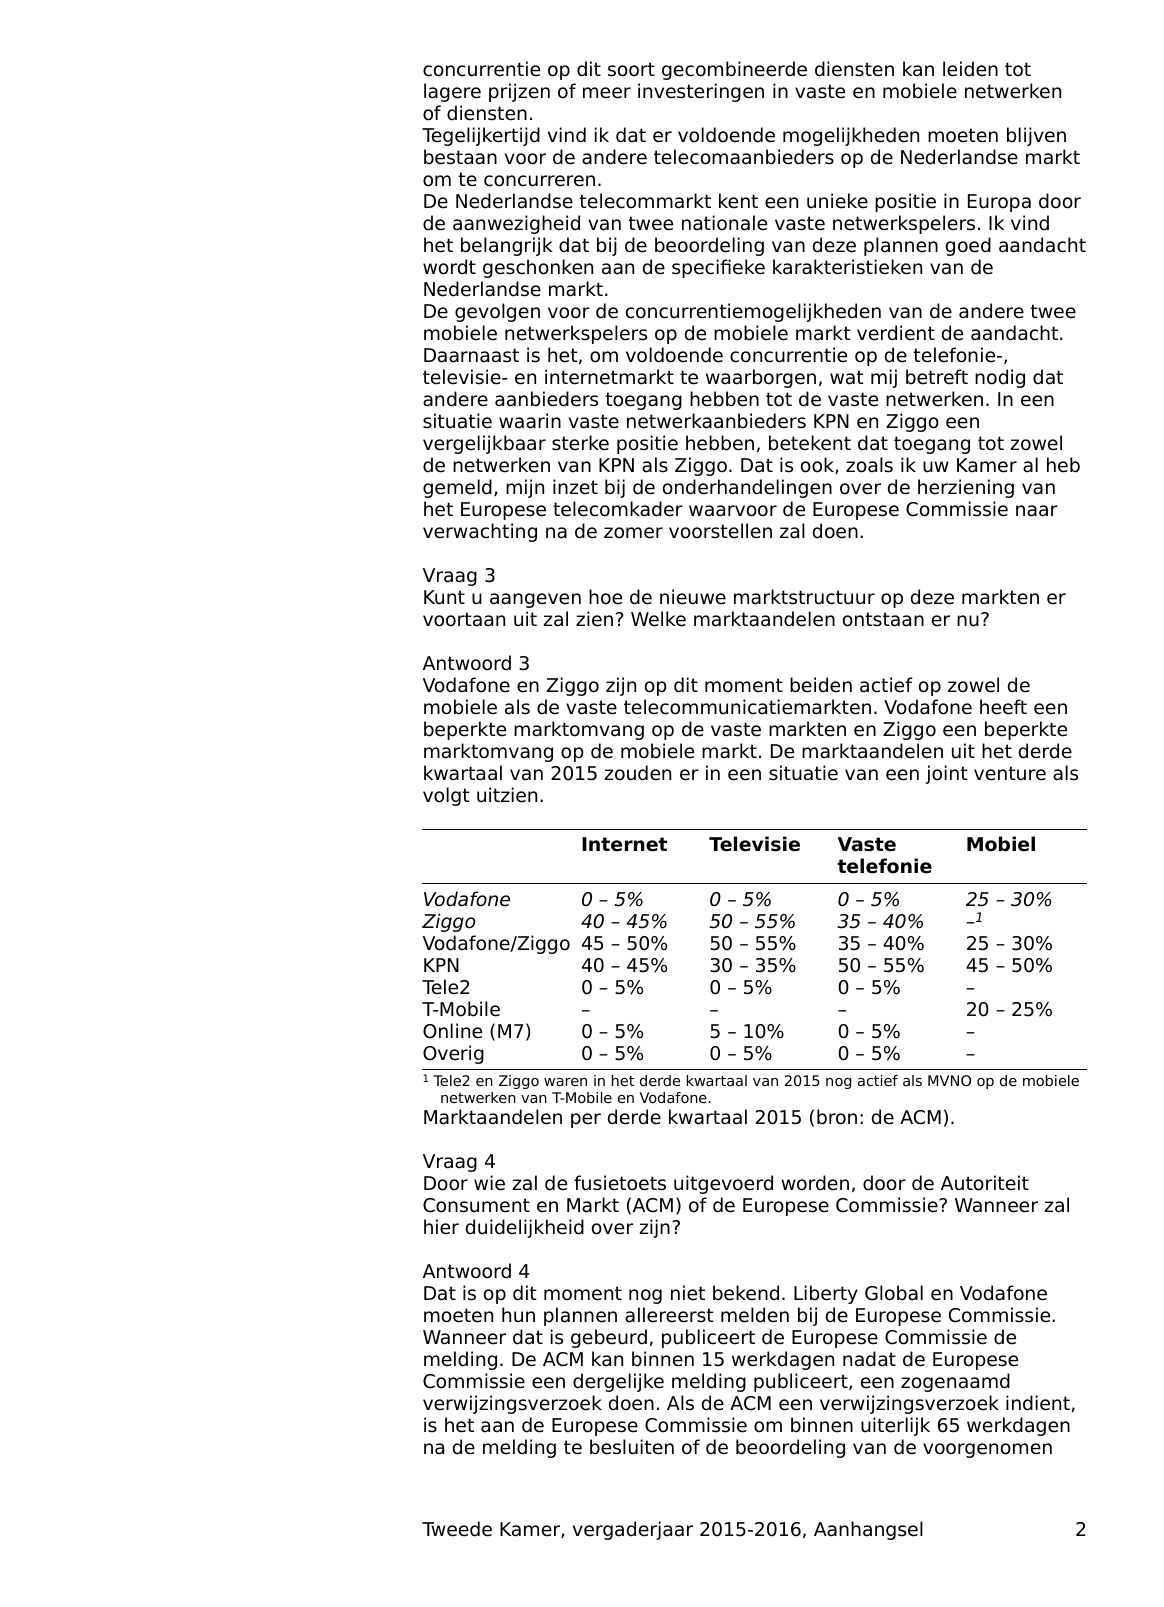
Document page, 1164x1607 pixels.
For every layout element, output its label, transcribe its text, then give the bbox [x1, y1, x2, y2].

text Kunt u aangeven hoe de nieuwe marktstructuur op deze markten er voortaan uit zal zien? Welke marktaandelen ontstaan er nu? [422, 587, 1087, 631]
text Tegelijkertijd vind ik dat er voldoende mogelijkheden moeten blijven bestaan voor de andere telecomaanbieders op de Nederlandse markt om te concurreren. [422, 125, 1087, 191]
table_cell 1 Tele2 en Ziggo waren in het derde kwartaal van 2015 nog actief als MVNO op de mobiele netwerken van T-Mobile en Vodafone. Marktaandelen per derde kwartaal 2015 (bron: de ACM). [422, 1070, 1087, 1129]
text Vodafone en Ziggo zijn op dit moment beiden actief op zowel de mobiele als de vaste telecommunicatiemarkten. Vodafone heeft een beperkte marktomvang op de vaste markten en Ziggo een beperkte marktomvang op de mobiele markt. De marktaandelen uit het derde kwartaal van 2015 zouden er in een situatie van een joint venture als volgt uitzien. [422, 675, 1087, 807]
table_cell 0 – 5% [831, 884, 960, 911]
table_cell 0 – 5% [575, 1021, 703, 1043]
table_cell Overig [422, 1043, 575, 1069]
table_cell Vodafone [422, 884, 575, 911]
text Dat is op dit moment nog niet bekend. Liberty Global en Vodafone moeten hun plannen allereerst melden bij de Europese Commissie. Wanneer dat is gebeurd, publiceert de Europese Commissie de melding. De ACM kan binnen 15 werkdagen nadat de Europese Commissie een dergelijke melding publiceert, een zogenaamd verwijzingsverzoek doen. Als de ACM een verwijzingsverzoek indient, is het aan de Europese Commissie om binnen uiterlijk 65 werkdagen na de melding te besluiten of de beoordeling van de voorgenomen [422, 1283, 1087, 1459]
table_cell 0 – 5% [831, 1021, 960, 1043]
table_cell 0 – 5% [703, 1043, 831, 1069]
table_cell 5 – 10% [703, 1021, 831, 1043]
table_cell – [960, 1043, 1087, 1069]
table_cell – [703, 999, 831, 1021]
table_header Televisie [703, 830, 831, 883]
table_cell 0 – 5% [703, 884, 831, 911]
table_cell Ziggo [422, 911, 575, 933]
text Antwoord 4 [422, 1261, 1087, 1283]
table_cell 0 – 5% [831, 1043, 960, 1069]
table_cell 0 – 5% [703, 977, 831, 999]
text Antwoord 3 [422, 653, 1087, 675]
text Vraag 3 [422, 565, 1087, 587]
text concurrentie op dit soort gecombineerde diensten kan leiden tot lagere prijzen of meer investeringen in vaste en mobiele netwerken of diensten. [422, 59, 1087, 125]
table_cell Online (M7) [422, 1021, 575, 1043]
table_cell 40 – 45% [575, 955, 703, 977]
table_cell Vodafone/Ziggo [422, 933, 575, 955]
text De Nederlandse telecommarkt kent een unieke positie in Europa door de aanwezigheid van twee nationale vaste netwerkspelers. Ik vind het belangrijk dat bij de beoordeling van deze plannen goed aandacht wordt geschonken aan de specifieke karakteristieken van de Nederlandse markt. [422, 191, 1087, 301]
text De gevolgen voor de concurrentiemogelijkheden van de andere twee mobiele netwerkspelers op de mobiele markt verdient de aandacht. Daarnaast is het, om voldoende concurrentie op de telefonie-, televisie- en internetmarkt te waarborgen, wat mij betreft nodig dat andere aanbieders toegang hebben tot de vaste netwerken. In een situatie waarin vaste netwerkaanbieders KPN en Ziggo een vergelijkbaar sterke positie hebben, betekent dat toegang tot zowel de netwerken van KPN als Ziggo. Dat is ook, zoals ik uw Kamer al heb gemeld, mijn inzet bij de onderhandelingen over de herziening van het Europese telecomkader waarvoor de Europese Commissie naar verwachting na de zomer voorstellen zal doen. [422, 301, 1087, 543]
table_cell 35 – 40% [831, 933, 960, 955]
table_cell 0 – 5% [831, 977, 960, 999]
table_cell –1 [960, 911, 1087, 933]
text Vraag 4 [422, 1151, 1087, 1173]
text Door wie zal de fusietoets uitgevoerd worden, door de Autoriteit Consument en Markt (ACM) of de Europese Commissie? Wanneer zal hier duidelijkheid over zijn? [422, 1173, 1087, 1239]
table_cell T-Mobile [422, 999, 575, 1021]
table_header Mobiel [960, 830, 1087, 883]
table_cell 25 – 30% [960, 884, 1087, 911]
table_cell 0 – 5% [575, 1043, 703, 1069]
table_cell 50 – 55% [703, 911, 831, 933]
table_cell 40 – 45% [575, 911, 703, 933]
table_cell 0 – 5% [575, 884, 703, 911]
table_cell 0 – 5% [575, 977, 703, 999]
table_cell KPN [422, 955, 575, 977]
table_cell 50 – 55% [703, 933, 831, 955]
table_cell – [960, 1021, 1087, 1043]
table_cell – [960, 977, 1087, 999]
table_header Vaste telefonie [831, 830, 960, 883]
table_cell – [575, 999, 703, 1021]
table_cell 20 – 25% [960, 999, 1087, 1021]
table_cell 50 – 55% [831, 955, 960, 977]
table_header [422, 830, 575, 883]
table_cell Tele2 [422, 977, 575, 999]
table_header Internet [575, 830, 703, 883]
table_cell 30 – 35% [703, 955, 831, 977]
table_cell 35 – 40% [831, 911, 960, 933]
table_cell 25 – 30% [960, 933, 1087, 955]
table_cell 45 – 50% [575, 933, 703, 955]
table_cell – [831, 999, 960, 1021]
table_cell 45 – 50% [960, 955, 1087, 977]
